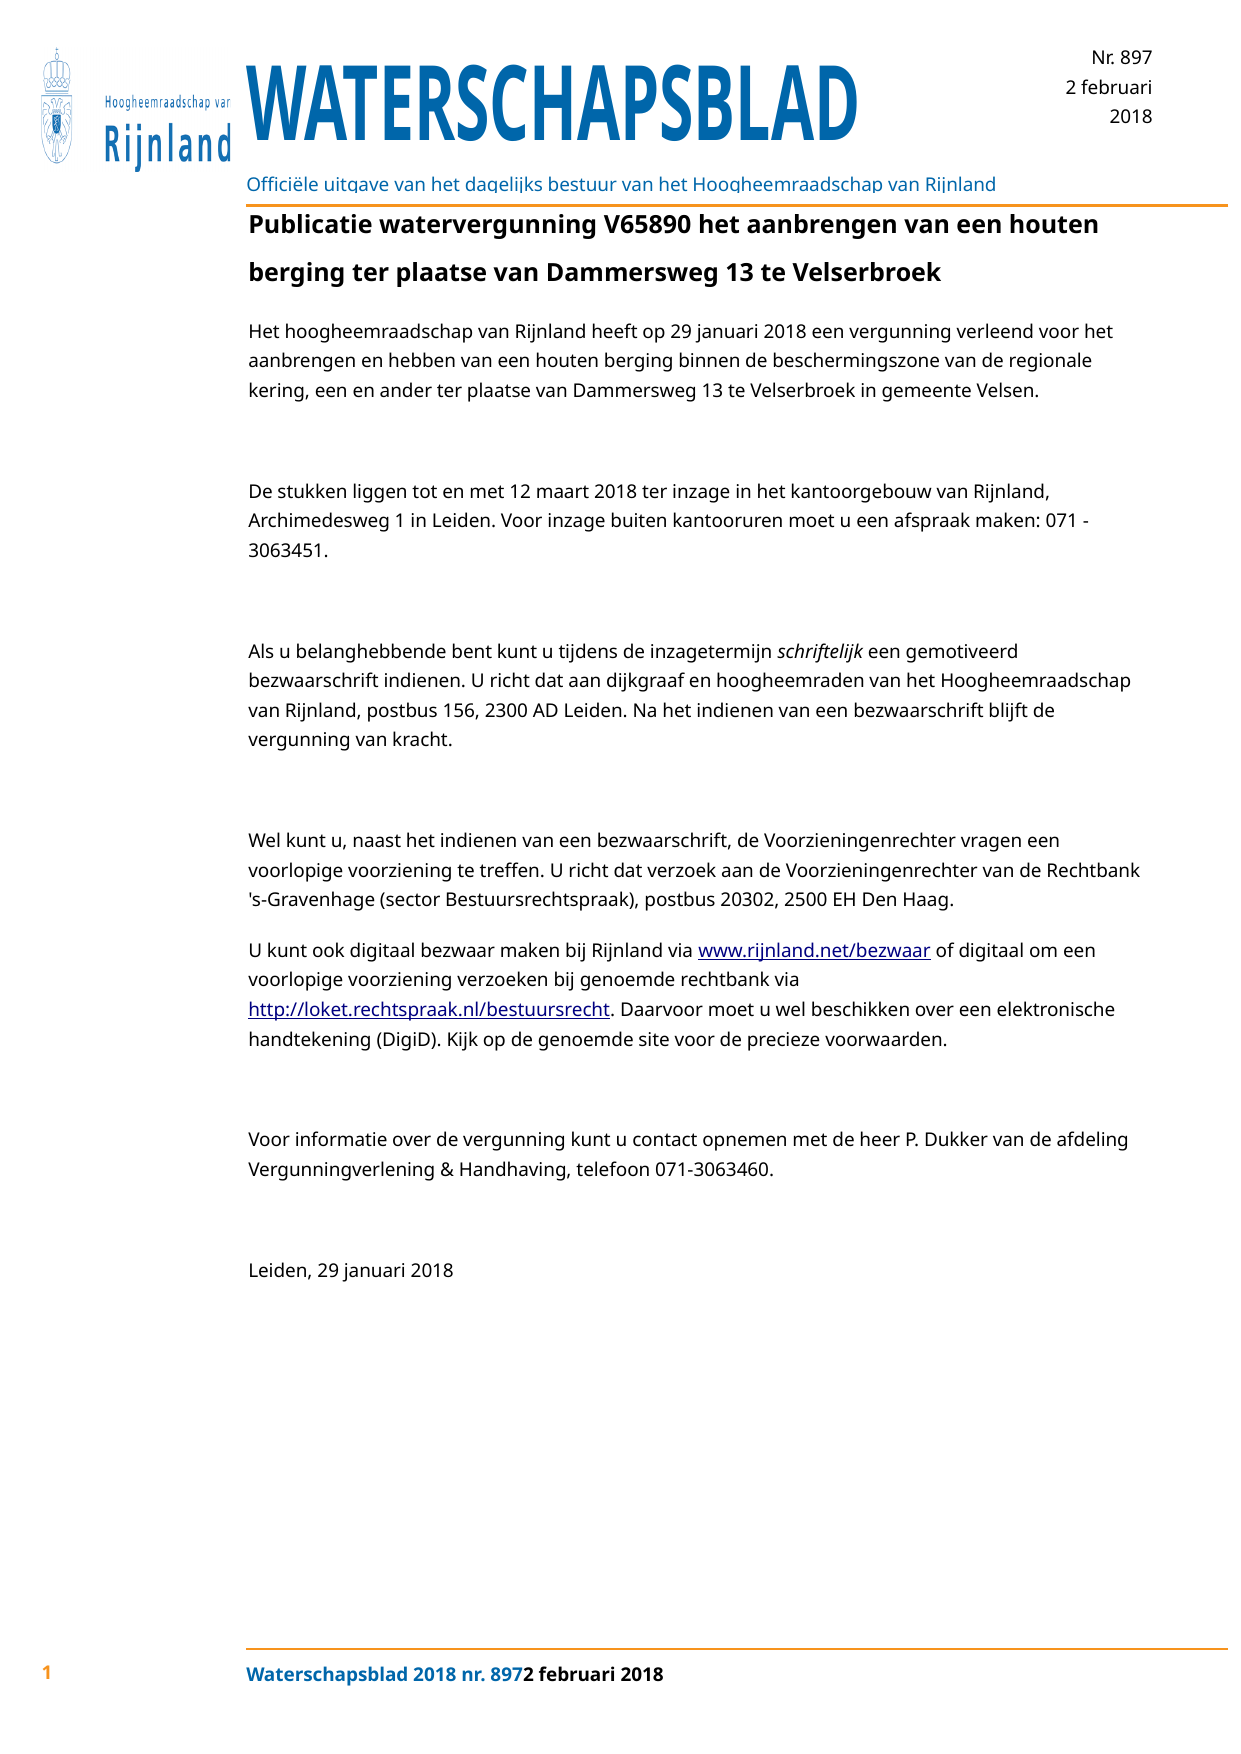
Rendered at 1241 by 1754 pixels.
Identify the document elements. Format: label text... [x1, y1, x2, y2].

text Leiden, 29 januari 2018 [248, 1257, 1152, 1283]
text Als u belanghebbende bent kunt u tijdens de inzagetermijn schriftelijk een gemotiveerd bezwaarschrift indienen. U richt dat aan dijkgraaf en hoogheemraden van het Hoogheemraadschap van Rijnland, postbus 156, 2300 AD Leiden. Na het indienen van een bezwaarschrift blijft de vergunning van kracht. [248, 638, 1152, 752]
picture [41, 47, 231, 172]
text Het hoogheemraadschap van Rijnland heeft op 29 januari 2018 een vergunning verleend voor het aanbrengen en hebben van een houten berging binnen de beschermingszone van de regionale kering, een en ander ter plaatse van Dammersweg 13 te Velserbroek in gemeente Velsen. [248, 318, 1152, 403]
text U kunt ook digitaal bezwaar maken bij Rijnland via www.rijnland.net/bezwaar of digitaal om een voorlopige voorziening verzoeken bij genoemde rechtbank via http://loket.rechtspraak.nl/bestuursrecht. Daarvoor moet u wel beschikken over een elektronische handtekening (DigiD). Kijk op de genoemde site voor de precieze voorwaarden. [248, 937, 1152, 1052]
text De stukken liggen tot en met 12 maart 2018 ter inzage in het kantoorgebouw van Rijnland, Archimedesweg 1 in Leiden. Voor inzage buiten kantooruren moet u een afspraak maken: 071 - 3063451. [248, 478, 1152, 563]
text Publicatie watervergunning V65890 het aanbrengen van een houten berging ter plaatse van Dammersweg 13 te Velserbroek [248, 207, 1152, 288]
text Voor informatie over de vergunning kunt u contact opnemen met de heer P. Dukker van de afdeling Vergunningverlening & Handhaving, telefoon 071-3063460. [248, 1127, 1152, 1182]
text Wel kunt u, naast het indienen van een bezwaarschrift, de Voorzieningenrechter vragen een voorlopige voorziening te treffen. U richt dat verzoek aan de Voorzieningenrechter van de Rechtbank 's-Gravenhage (sector Bestuursrechtspraak), postbus 20302, 2500 EH Den Haag. [248, 827, 1152, 912]
